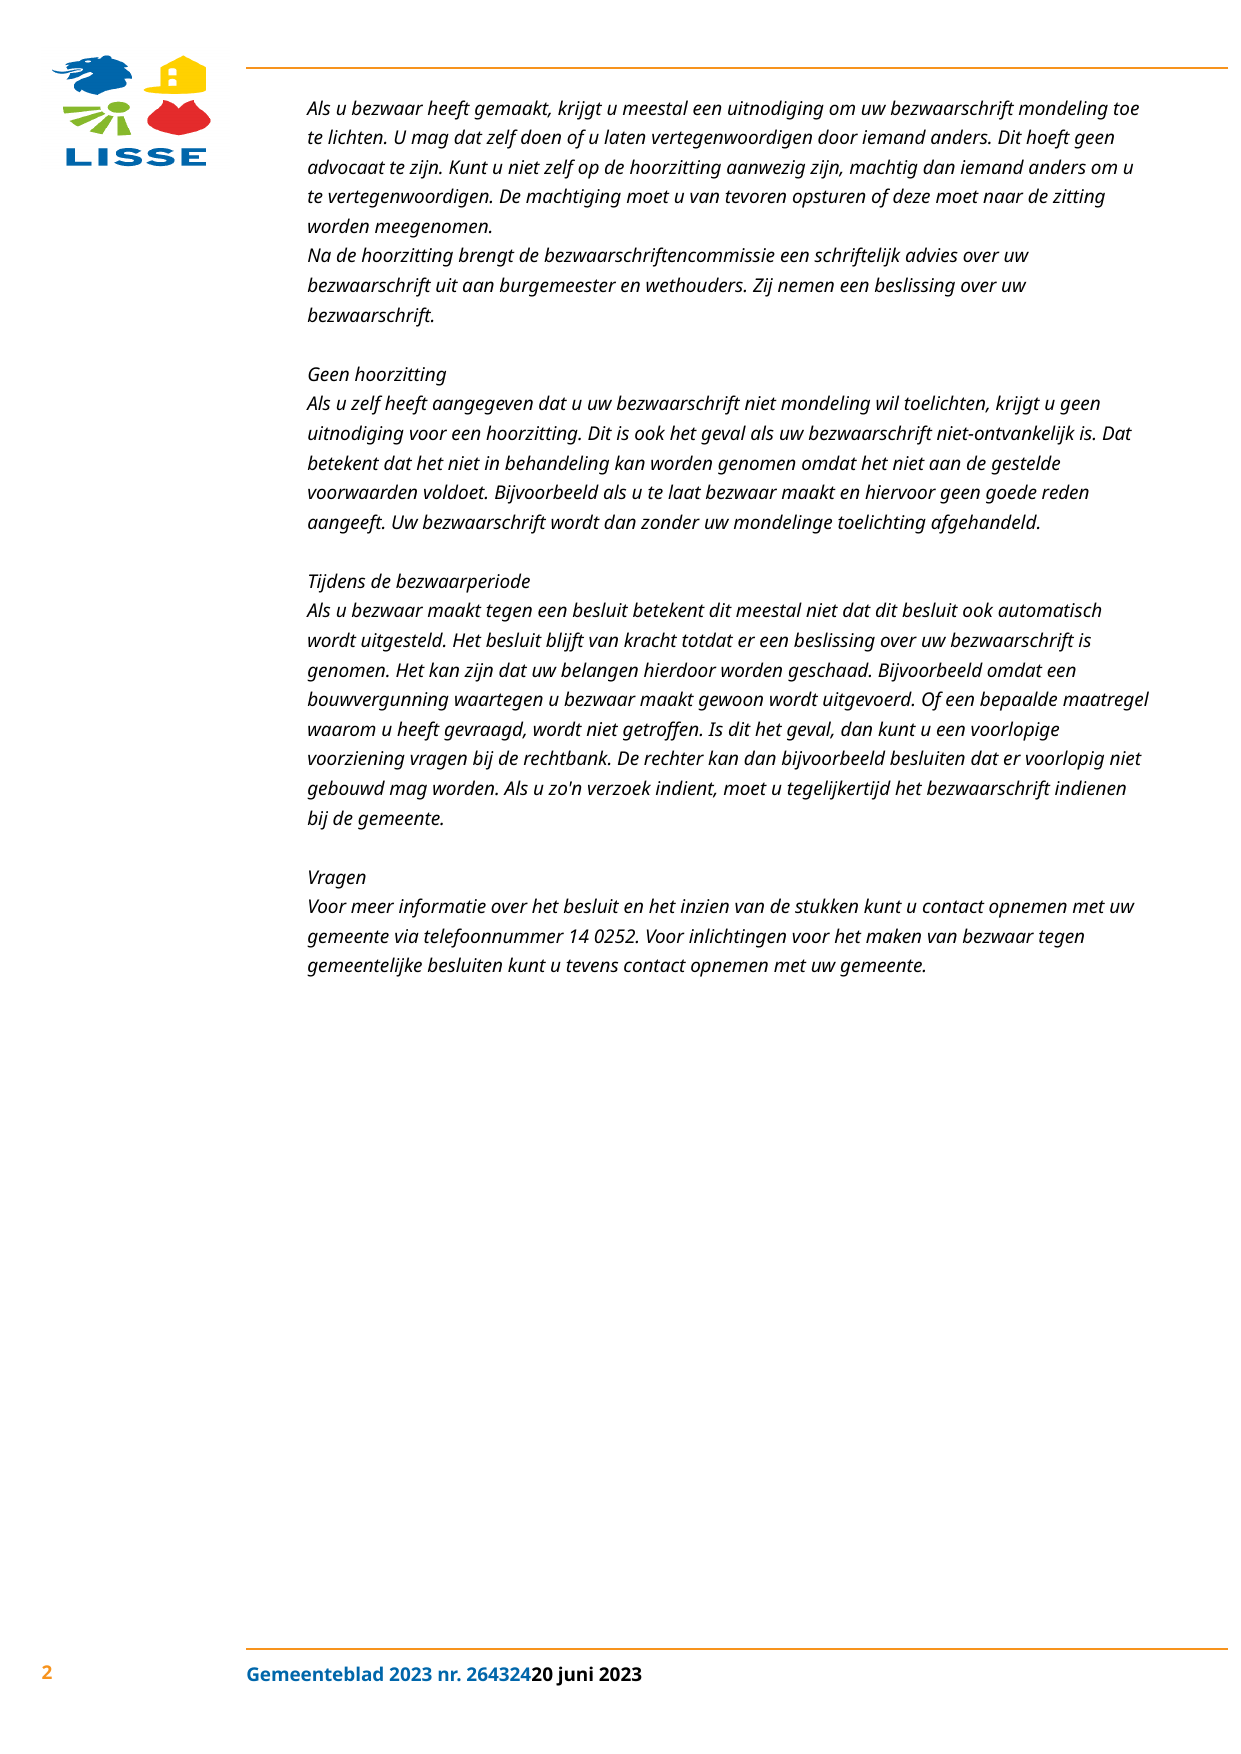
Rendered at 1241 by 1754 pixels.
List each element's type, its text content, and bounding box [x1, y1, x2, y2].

list Vragen [248, 864, 1152, 890]
list Geen hoorzitting [248, 361, 1152, 387]
picture [41, 47, 231, 172]
list Voor meer informatie over het besluit en het inzien van de stukken kunt u contact opnemen met uw gemeente via telefoonnummer 14 0252. Voor inlichtingen voor het maken van bezwaar tegen gemeentelijke besluiten kunt u tevens contact opnemen met uw gemeente. [248, 893, 1152, 978]
list Als u bezwaar maakt tegen een besluit betekent dit meestal niet dat dit besluit ook automatisch wordt uitgesteld. Het besluit blijft van kracht totdat er een beslissing over uw bezwaarschrift is genomen. Het kan zijn dat uw belangen hierdoor worden geschaad. Bijvoorbeeld omdat een bouwvergunning waartegen u bezwaar maakt gewoon wordt uitgevoerd. Of een bepaalde maatregel waarom u heeft gevraagd, wordt niet getroffen. Is dit het geval, dan kunt u een voorlopige voorziening vragen bij de rechtbank. De rechter kan dan bijvoorbeeld besluiten dat er voorlopig niet gebouwd mag worden. Als u zo'n verzoek indient, moet u tegelijkertijd het bezwaarschrift indienen bij de gemeente. [248, 598, 1152, 831]
list Als u zelf heeft aangegeven dat u uw bezwaarschrift niet mondeling wil toelichten, krijgt u geen uitnodiging voor een hoorzitting. Dit is ook het geval als uw bezwaarschrift niet-ontvankelijk is. Dat betekent dat het niet in behandeling kan worden genomen omdat het niet aan de gestelde voorwaarden voldoet. Bijvoorbeeld als u te laat bezwaar maakt en hiervoor geen goede reden aangeeft. Uw bezwaarschrift wordt dan zonder uw mondelinge toelichting afgehandeld. [248, 391, 1152, 535]
list Als u bezwaar heeft gemaakt, krijgt u meestal een uitnodiging om uw bezwaarschrift mondeling toe te lichten. U mag dat zelf doen of u laten vertegenwoordigen door iemand anders. Dit hoeft geen advocaat te zijn. Kunt u niet zelf op de hoorzitting aanwezig zijn, machtig dan iemand anders om u te vertegenwoordigen. De machtiging moet u van tevoren opsturen of deze moet naar de zitting worden meegenomen. [248, 95, 1152, 239]
list Na de hoorzitting brengt de bezwaarschriftencommissie een schriftelijk advies over uw bezwaarschrift uit aan burgemeester en wethouders. Zij nemen een beslissing over uw bezwaarschrift. [248, 243, 1152, 328]
list Tijdens de bezwaarperiode [248, 568, 1152, 594]
